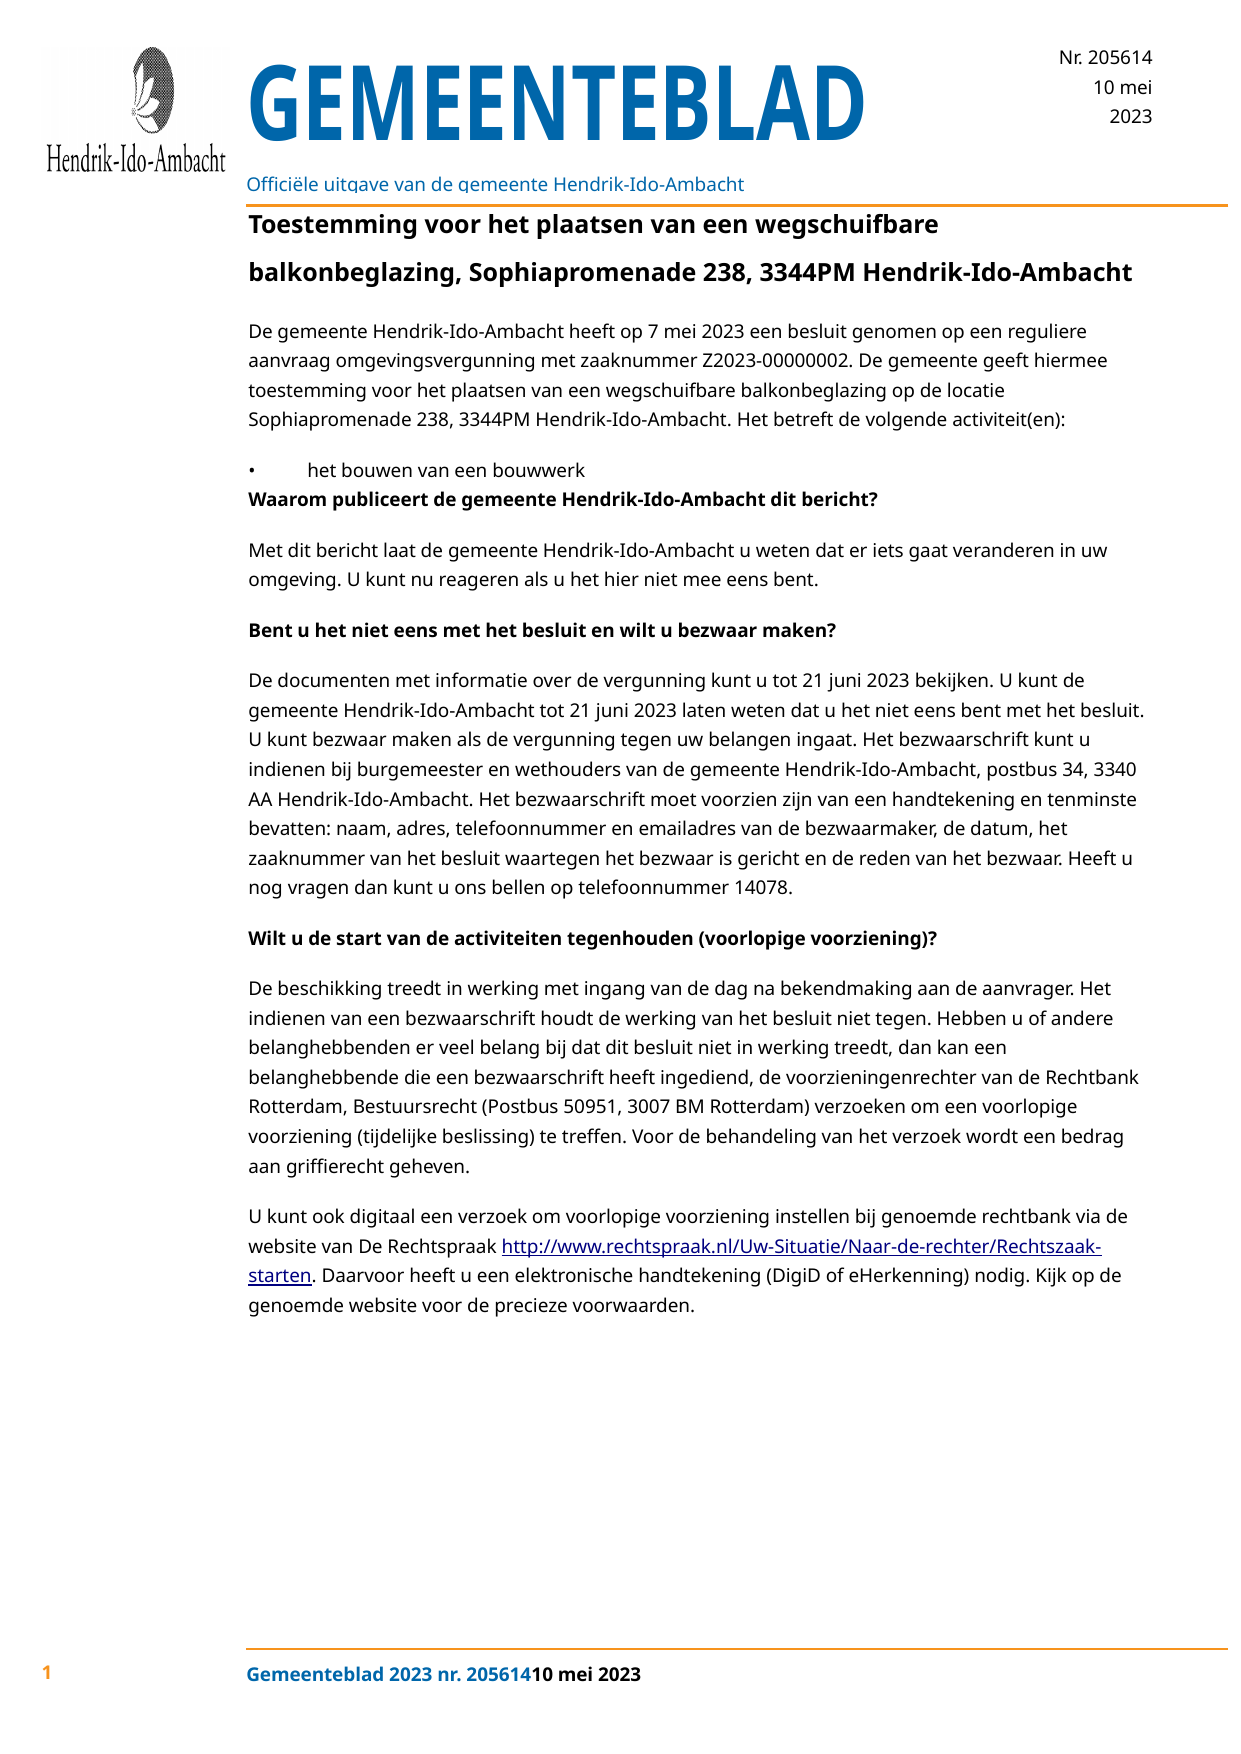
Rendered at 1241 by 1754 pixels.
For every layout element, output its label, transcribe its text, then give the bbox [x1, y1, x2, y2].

text De beschikking treedt in werking met ingang van de dag na bekendmaking aan de aanvrager. Het indienen van een bezwaarschrift houdt de werking van het besluit niet tegen. Hebben u of andere belanghebbenden er veel belang bij dat dit besluit niet in werking treedt, dan kan een belanghebbende die een bezwaarschrift heeft ingediend, de voorzieningenrechter van de Rechtbank Rotterdam, Bestuursrecht (Postbus 50951, 3007 BM Rotterdam) verzoeken om een voorlopige voorziening (tijdelijke beslissing) te treffen. Voor de behandeling van het verzoek wordt een bedrag aan griffierecht geheven. [248, 975, 1152, 1179]
list het bouwen van een bouwwerk [248, 457, 1152, 483]
text Waarom publiceert de gemeente Hendrik-Ido-Ambacht dit bericht? [248, 487, 1152, 512]
text Wilt u de start van de activiteiten tegenhouden (voorlopige voorziening)? [248, 925, 1152, 951]
picture [41, 47, 231, 172]
text Met dit bericht laat de gemeente Hendrik-Ido-Ambacht u weten dat er iets gaat veranderen in uw omgeving. U kunt nu reageren als u het hier niet mee eens bent. [248, 537, 1152, 592]
text Bent u het niet eens met het besluit en wilt u bezwaar maken? [248, 617, 1152, 643]
text U kunt ook digitaal een verzoek om voorlopige voorziening instellen bij genoemde rechtbank via de website van De Rechtspraak http://www.rechtspraak.nl/Uw-Situatie/Naar-de-rechter/Rechtszaak-starten. Daarvoor heeft u een elektronische handtekening (DigiD of eHerkenning) nodig. Kijk op de genoemde website voor de precieze voorwaarden. [248, 1203, 1152, 1318]
text De documenten met informatie over de vergunning kunt u tot 21 juni 2023 bekijken. U kunt de gemeente Hendrik-Ido-Ambacht tot 21 juni 2023 laten weten dat u het niet eens bent met het besluit. U kunt bezwaar maken als de vergunning tegen uw belangen ingaat. Het bezwaarschrift kunt u indienen bij burgemeester en wethouders van de gemeente Hendrik-Ido-Ambacht, postbus 34, 3340 AA Hendrik-Ido-Ambacht. Het bezwaarschrift moet voorzien zijn van een handtekening en tenminste bevatten: naam, adres, telefoonnummer en emailadres van de bezwaarmaker, de datum, het zaaknummer van het besluit waartegen het bezwaar is gericht en de reden van het bezwaar. Heeft u nog vragen dan kunt u ons bellen op telefoonnummer 14078. [248, 667, 1152, 900]
text Toestemming voor het plaatsen van een wegschuifbare balkonbeglazing, Sophiapromenade 238, 3344PM Hendrik-Ido-Ambacht [248, 207, 1152, 288]
text De gemeente Hendrik-Ido-Ambacht heeft op 7 mei 2023 een besluit genomen op een reguliere aanvraag omgevingsvergunning met zaaknummer Z2023-00000002. De gemeente geeft hiermee toestemming voor het plaatsen van een wegschuifbare balkonbeglazing op de locatie Sophiapromenade 238, 3344PM Hendrik-Ido-Ambacht. Het betreft de volgende activiteit(en): [248, 318, 1152, 432]
